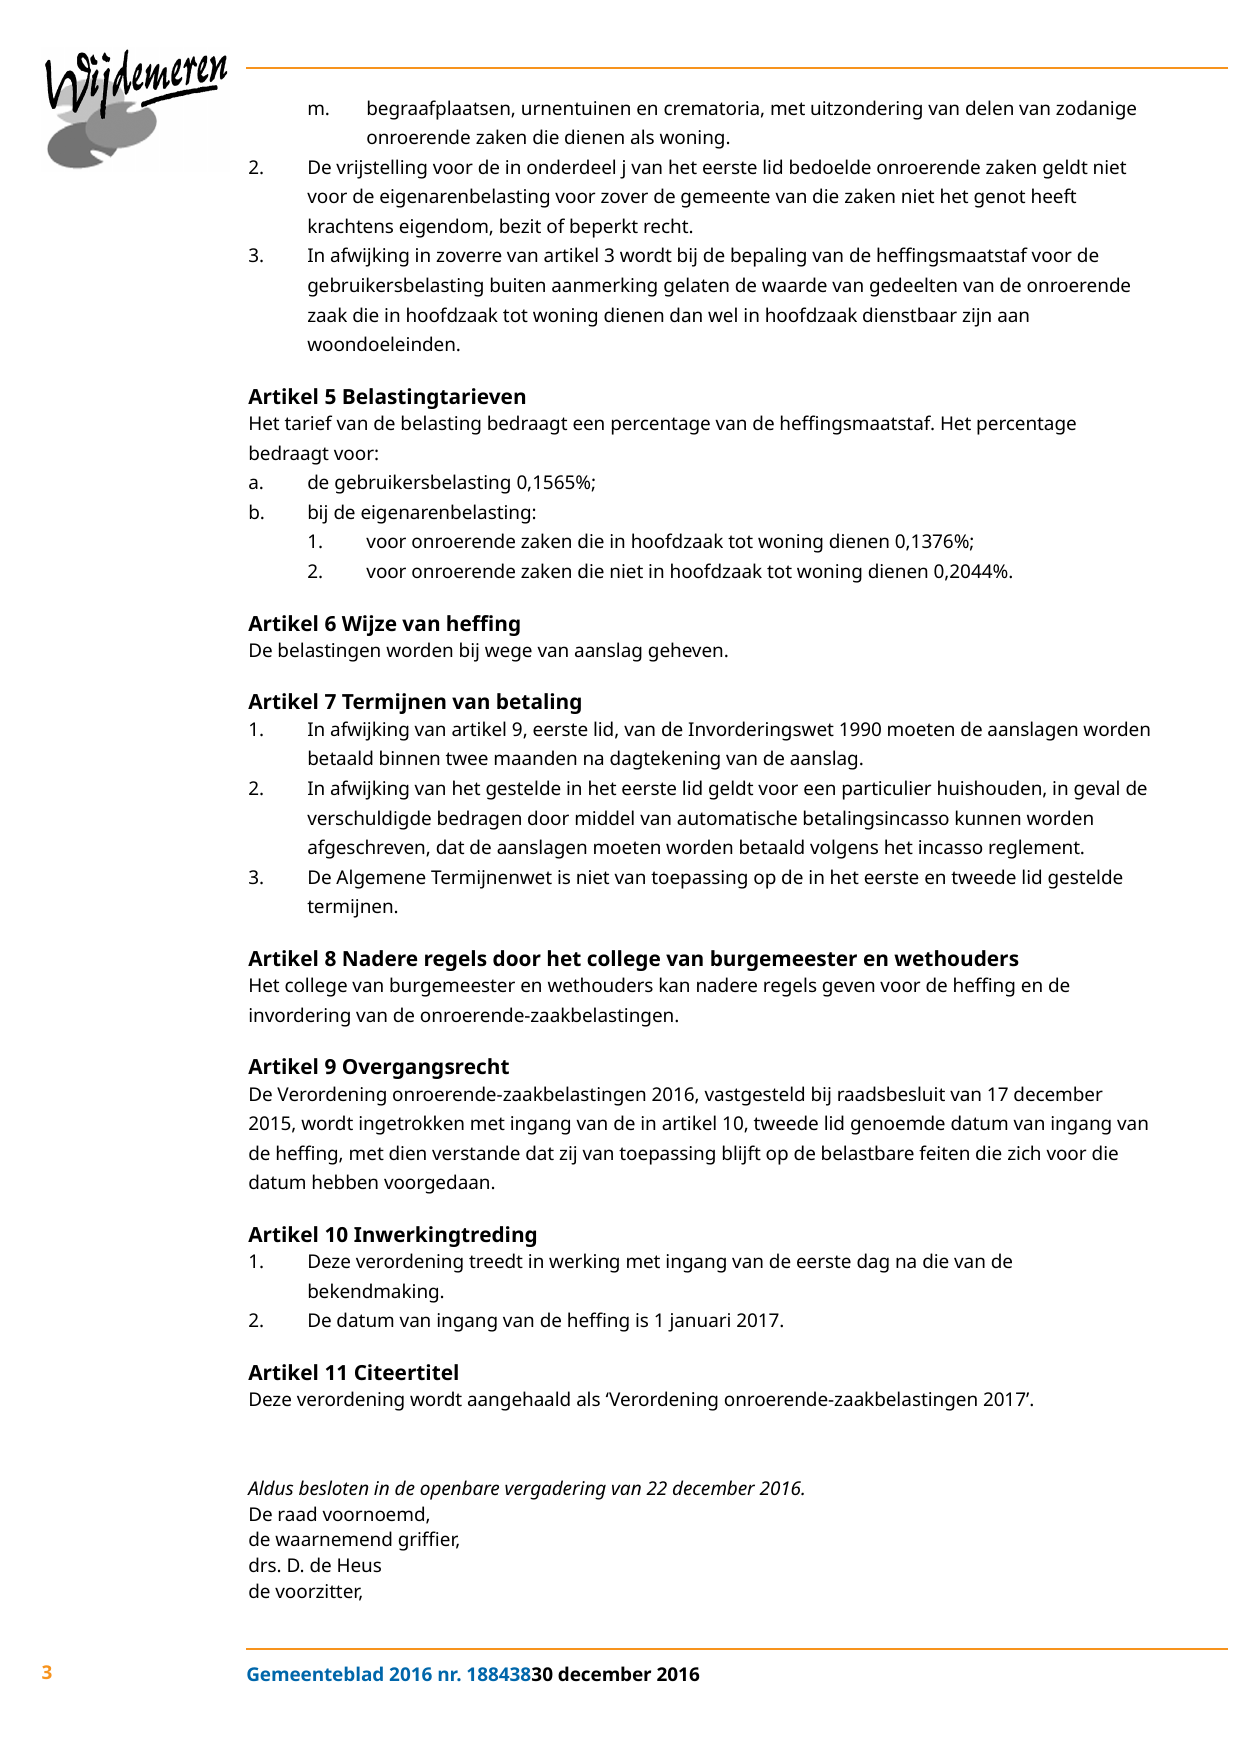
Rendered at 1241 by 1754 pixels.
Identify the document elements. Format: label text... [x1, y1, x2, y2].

list De Algemene Termijnenwet is niet van toepassing op de in het eerste en tweede lid gestelde termijnen. [248, 864, 1152, 919]
text De Verordening onroerende-zaakbelastingen 2016, vastgesteld bij raadsbesluit van 17 december 2015, wordt ingetrokken met ingang van de in artikel 10, tweede lid genoemde datum van ingang van de heffing, met dien verstande dat zij van toepassing blijft op de belastbare feiten die zich voor die datum hebben voorgedaan. [248, 1081, 1152, 1195]
list begraafplaatsen, urnentuinen en crematoria, met uitzondering van delen van zodanige onroerende zaken die dienen als woning. [307, 95, 1152, 150]
text de waarnemend griffier, [248, 1527, 1152, 1552]
text Artikel 6 Wijze van heffing [248, 609, 1152, 637]
text Artikel 10 Inwerkingtreding [248, 1220, 1152, 1248]
text Artikel 9 Overgangsrecht [248, 1052, 1152, 1081]
text Deze verordening wordt aangehaald als ‘Verordening onroerende-zaakbelastingen 2017’. [248, 1386, 1152, 1412]
text de voorzitter, [248, 1578, 1152, 1604]
list bij de eigenarenbelasting: [248, 499, 1152, 525]
text De raad voornoemd, [248, 1501, 1152, 1527]
text Artikel 7 Termijnen van betaling [248, 687, 1152, 716]
list De datum van ingang van de heffing is 1 januari 2017. [248, 1307, 1152, 1333]
text Het college van burgemeester en wethouders kan nadere regels geven voor de heffing en de invordering van de onroerende-zaakbelastingen. [248, 972, 1152, 1028]
list In afwijking in zoverre van artikel 3 wordt bij de bepaling van de heffingsmaatstaf voor de gebruikersbelasting buiten aanmerking gelaten de waarde van gedeelten van de onroerende zaak die in hoofdzaak tot woning dienen dan wel in hoofdzaak dienstbaar zijn aan woondoeleinden. [248, 243, 1152, 357]
text Het tarief van de belasting bedraagt een percentage van de heffingsmaatstaf. Het percentage bedraagt voor: [248, 410, 1152, 466]
list De vrijstelling voor de in onderdeel j van het eerste lid bedoelde onroerende zaken geldt niet voor de eigenarenbelasting voor zover de gemeente van die zaken niet het genot heeft krachtens eigendom, bezit of beperkt recht. [248, 154, 1152, 239]
list voor onroerende zaken die in hoofdzaak tot woning dienen 0,1376%; [307, 529, 1152, 554]
text Aldus besloten in de openbare vergadering van 22 december 2016. [248, 1475, 1152, 1501]
text Artikel 8 Nadere regels door het college van burgemeester en wethouders [248, 944, 1152, 972]
text Artikel 11 Citeertitel [248, 1358, 1152, 1386]
list In afwijking van artikel 9, eerste lid, van de Invorderingswet 1990 moeten de aanslagen worden betaald binnen twee maanden na dagtekening van de aanslag. [248, 716, 1152, 771]
list de gebruikersbelasting 0,1565%; [248, 469, 1152, 495]
list In afwijking van het gestelde in het eerste lid geldt voor een particulier huishouden, in geval de verschuldigde bedragen door middel van automatische betalingsincasso kunnen worden afgeschreven, dat de aanslagen moeten worden betaald volgens het incasso reglement. [248, 775, 1152, 860]
text drs. D. de Heus [248, 1552, 1152, 1578]
list Deze verordening treedt in werking met ingang van de eerste dag na die van de bekendmaking. [248, 1248, 1152, 1304]
picture [41, 47, 231, 172]
list voor onroerende zaken die niet in hoofdzaak tot woning dienen 0,2044%. [307, 558, 1152, 584]
text De belastingen worden bij wege van aanslag geheven. [248, 637, 1152, 663]
text Artikel 5 Belastingtarieven [248, 382, 1152, 410]
